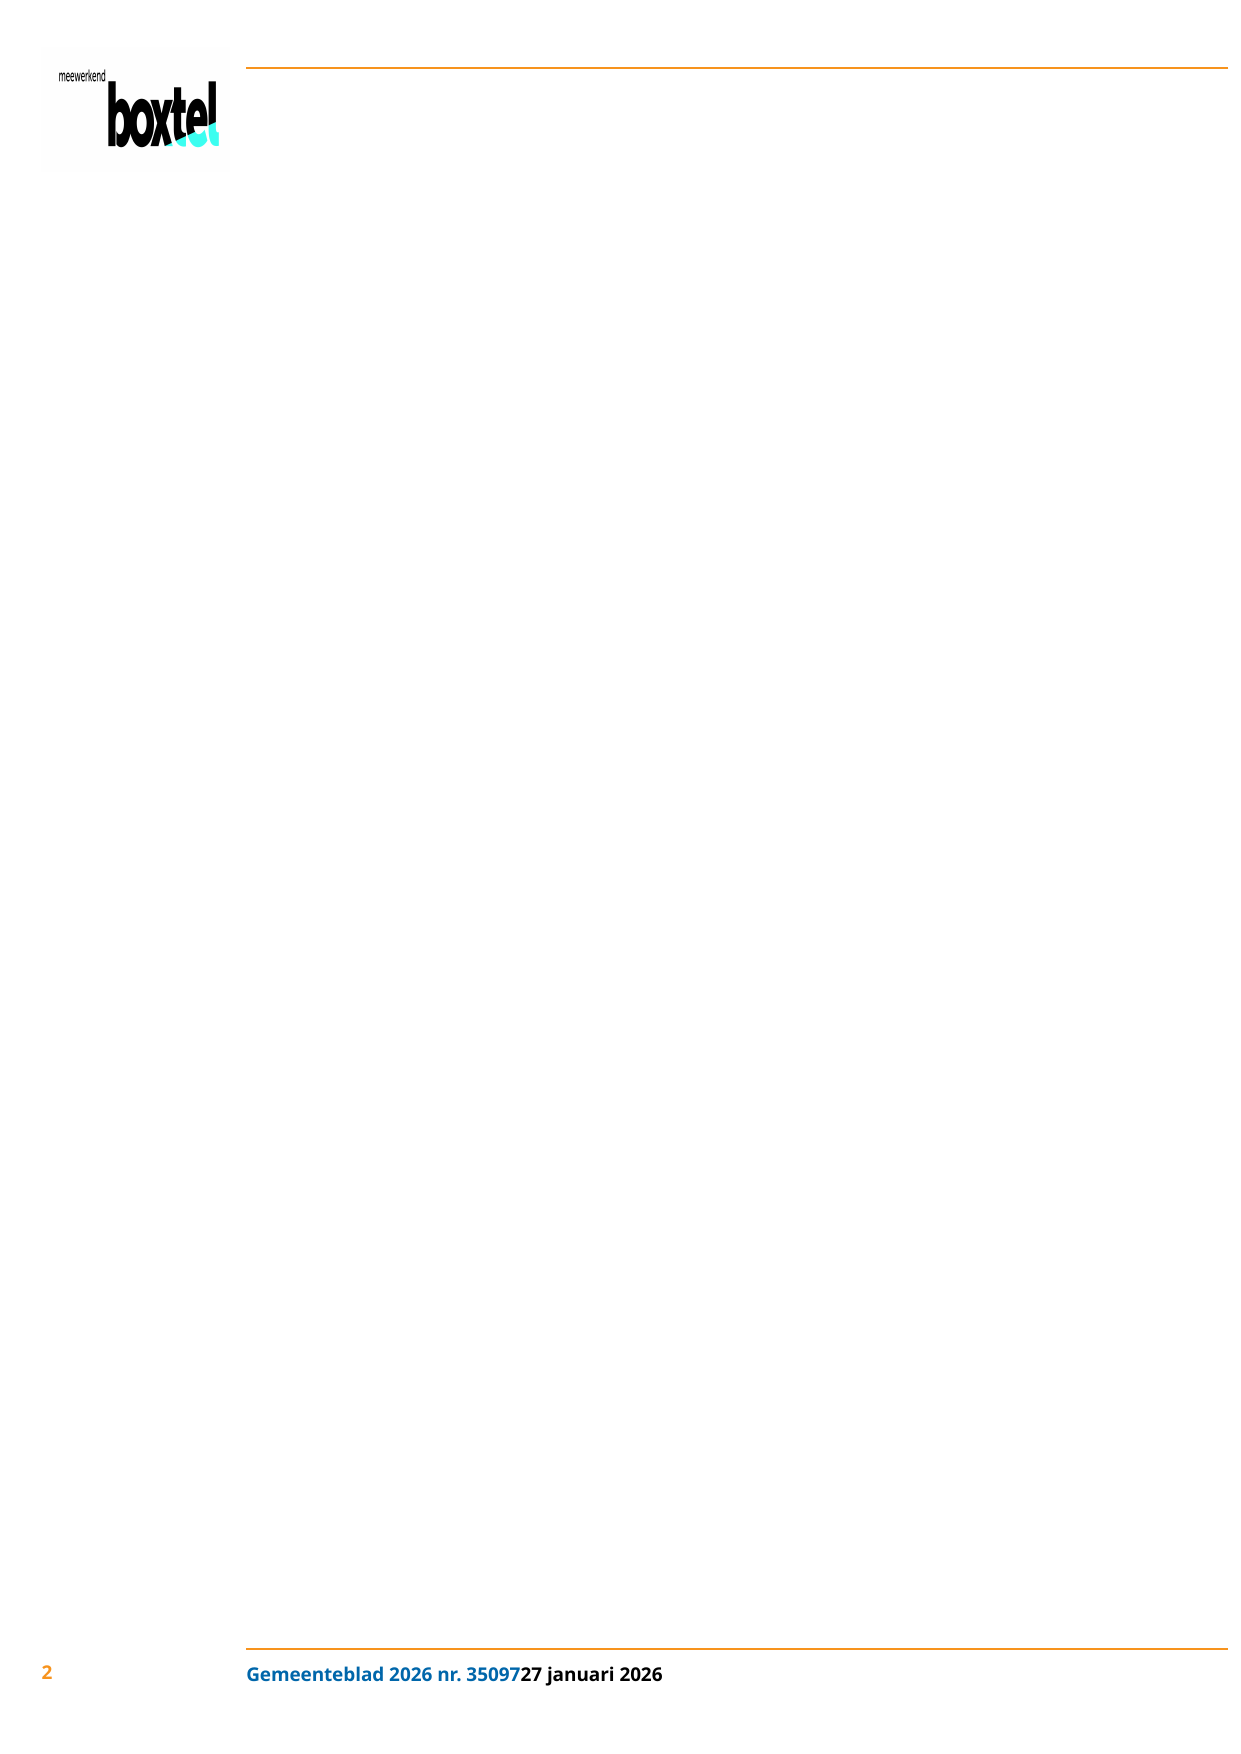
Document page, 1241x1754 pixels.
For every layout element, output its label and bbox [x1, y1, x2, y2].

picture [41, 47, 231, 172]
